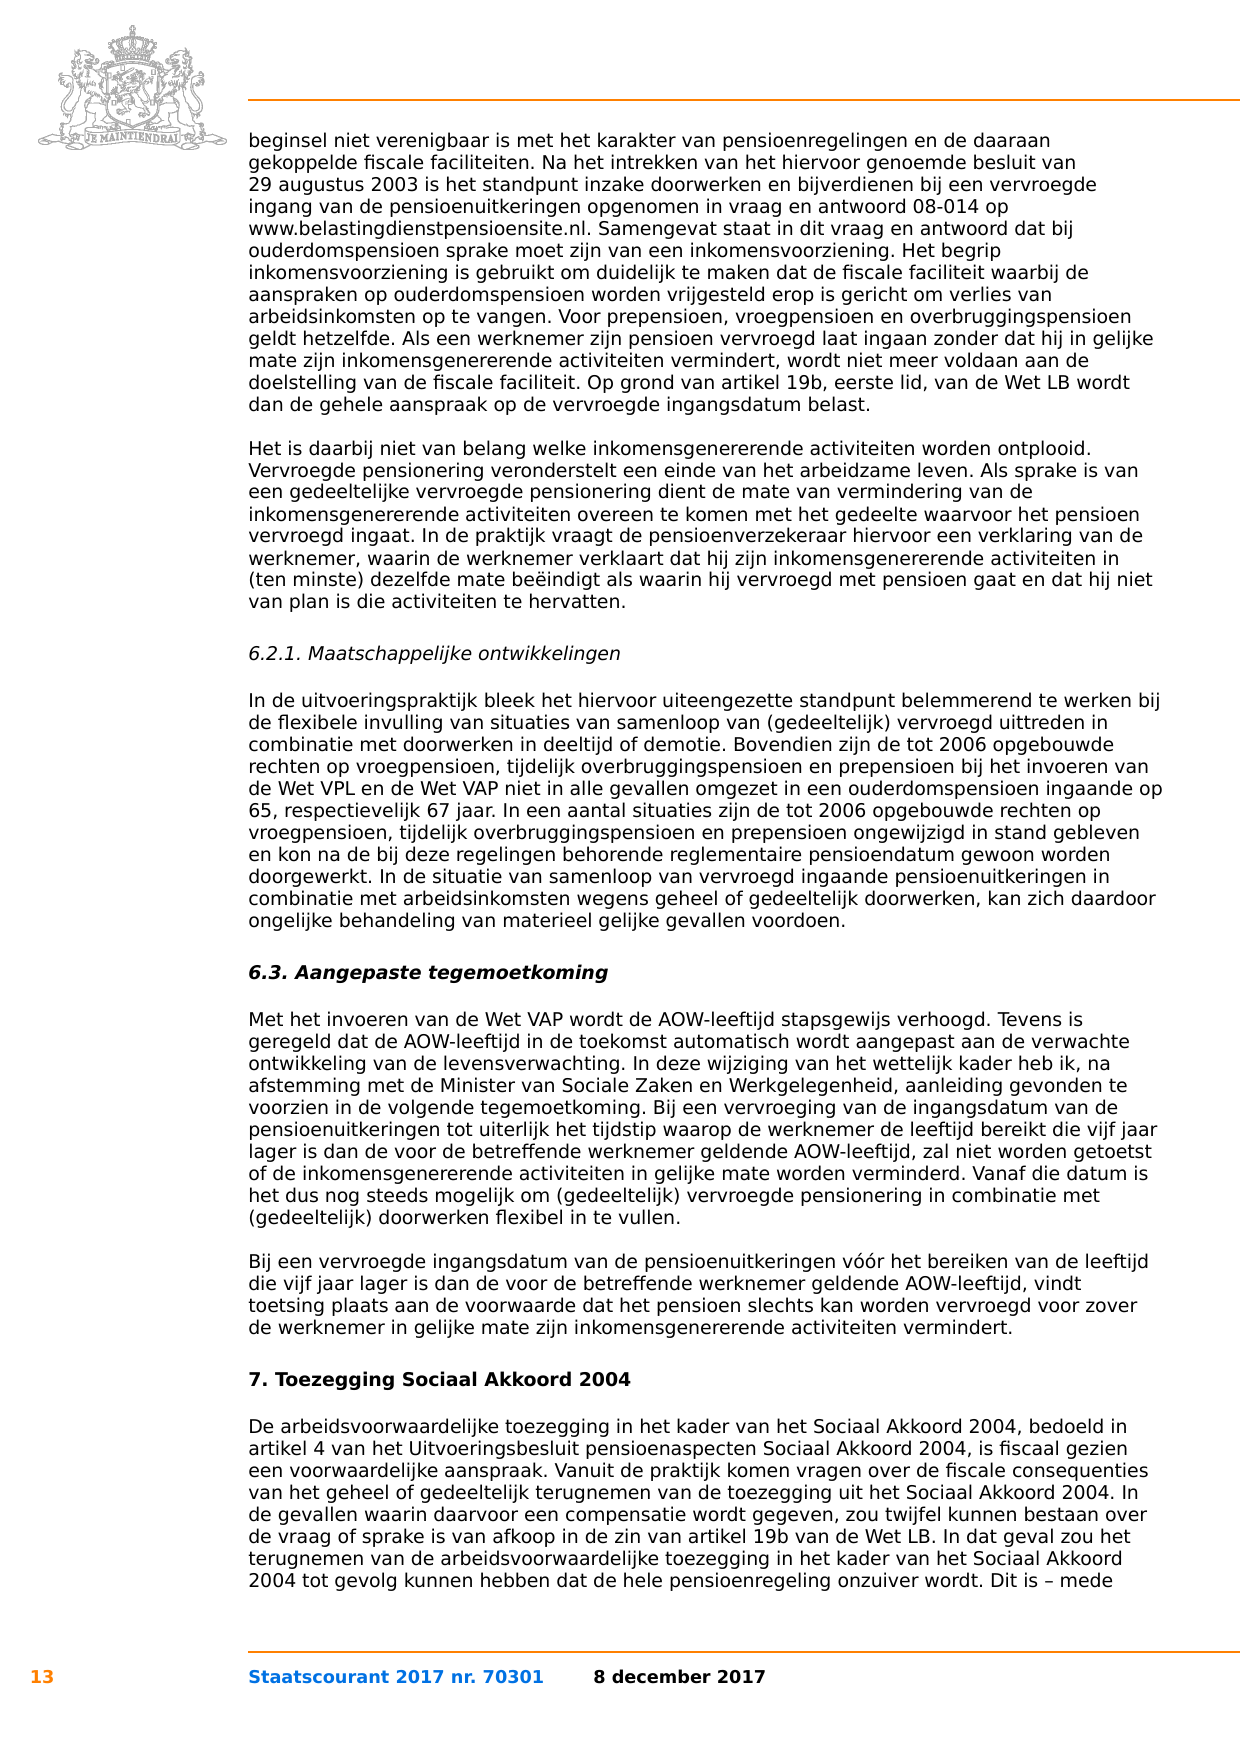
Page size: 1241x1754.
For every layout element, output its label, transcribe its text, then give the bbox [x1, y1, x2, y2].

subtitle 6.3. Aangepaste tegemoetkoming [248, 962, 1163, 984]
subtitle 7. Toezegging Sociaal Akkoord 2004 [248, 1369, 1163, 1391]
text Bij een vervroegde ingangsdatum van de pensioenuitkeringen vóór het bereiken van de leeftijd die vijf jaar lager is dan de voor de betreffende werknemer geldende AOW-leeftijd, vindt toetsing plaats aan de voorwaarde dat het pensioen slechts kan worden vervroegd voor zover de werknemer in gelijke mate zijn inkomensgenererende activiteiten vermindert. [248, 1251, 1163, 1339]
picture [38, 25, 227, 150]
text In de uitvoeringspraktijk bleek het hiervoor uiteengezette standpunt belemmerend te werken bij de flexibele invulling van situaties van samenloop van (gedeeltelijk) vervroegd uittreden in combinatie met doorwerken in deeltijd of demotie. Bovendien zijn de tot 2006 opgebouwde rechten op vroegpensioen, tijdelijk overbruggingspensioen en prepensioen bij het invoeren van de Wet VPL en de Wet VAP niet in alle gevallen omgezet in een ouderdomspensioen ingaande op 65, respectievelijk 67 jaar. In een aantal situaties zijn de tot 2006 opgebouwde rechten op vroegpensioen, tijdelijk overbruggingspensioen en prepensioen ongewijzigd in stand gebleven en kon na de bij deze regelingen behorende reglementaire pensioendatum gewoon worden doorgewerkt. In de situatie van samenloop van vervroegd ingaande pensioenuitkeringen in combinatie met arbeidsinkomsten wegens geheel of gedeeltelijk doorwerken, kan zich daardoor ongelijke behandeling van materieel gelijke gevallen voordoen. [248, 690, 1163, 932]
text Met het invoeren van de Wet VAP wordt de AOW-leeftijd stapsgewijs verhoogd. Tevens is geregeld dat de AOW-leeftijd in de toekomst automatisch wordt aangepast aan de verwachte ontwikkeling van de levensverwachting. In deze wijziging van het wettelijk kader heb ik, na afstemming met de Minister van Sociale Zaken en Werkgelegenheid, aanleiding gevonden te voorzien in de volgende tegemoetkoming. Bij een vervroeging van de ingangsdatum van de pensioenuitkeringen tot uiterlijk het tijdstip waarop de werknemer de leeftijd bereikt die vijf jaar lager is dan de voor de betreffende werknemer geldende AOW-leeftijd, zal niet worden getoetst of de inkomensgenererende activiteiten in gelijke mate worden verminderd. Vanaf die datum is het dus nog steeds mogelijk om (gedeeltelijk) vervroegde pensionering in combinatie met (gedeeltelijk) doorwerken flexibel in te vullen. [248, 1009, 1163, 1229]
text beginsel niet verenigbaar is met het karakter van pensioenregelingen en de daaraan gekoppelde fiscale faciliteiten. Na het intrekken van het hiervoor genoemde besluit van 29 augustus 2003 is het standpunt inzake doorwerken en bijverdienen bij een vervroegde ingang van de pensioenuitkeringen opgenomen in vraag en antwoord 08-014 op www.belastingdienstpensioensite.nl. Samengevat staat in dit vraag en antwoord dat bij ouderdomspensioen sprake moet zijn van een inkomensvoorziening. Het begrip inkomensvoorziening is gebruikt om duidelijk te maken dat de fiscale faciliteit waarbij de aanspraken op ouderdomspensioen worden vrijgesteld erop is gericht om verlies van arbeidsinkomsten op te vangen. Voor prepensioen, vroegpensioen en overbruggingspensioen geldt hetzelfde. Als een werknemer zijn pensioen vervroegd laat ingaan zonder dat hij in gelijke mate zijn inkomensgenererende activiteiten vermindert, wordt niet meer voldaan aan de doelstelling van de fiscale faciliteit. Op grond van artikel 19b, eerste lid, van de Wet LB wordt dan de gehele aanspraak op de vervroegde ingangsdatum belast. [248, 130, 1163, 416]
text Het is daarbij niet van belang welke inkomensgenererende activiteiten worden ontplooid. Vervroegde pensionering veronderstelt een einde van het arbeidzame leven. Als sprake is van een gedeeltelijke vervroegde pensionering dient de mate van vermindering van de inkomensgenererende activiteiten overeen te komen met het gedeelte waarvoor het pensioen vervroegd ingaat. In de praktijk vraagt de pensioenverzekeraar hiervoor een verklaring van de werknemer, waarin de werknemer verklaart dat hij zijn inkomensgenererende activiteiten in (ten minste) dezelfde mate beëindigt als waarin hij vervroegd met pensioen gaat en dat hij niet van plan is die activiteiten te hervatten. [248, 437, 1163, 613]
text De arbeidsvoorwaardelijke toezegging in het kader van het Sociaal Akkoord 2004, bedoeld in artikel 4 van het Uitvoeringsbesluit pensioenaspecten Sociaal Akkoord 2004, is fiscaal gezien een voorwaardelijke aanspraak. Vanuit de praktijk komen vragen over de fiscale consequenties van het geheel of gedeeltelijk terugnemen van de toezegging uit het Sociaal Akkoord 2004. In de gevallen waarin daarvoor een compensatie wordt gegeven, zou twijfel kunnen bestaan over de vraag of sprake is van afkoop in de zin van artikel 19b van de Wet LB. In dat geval zou het terugnemen van de arbeidsvoorwaardelijke toezegging in het kader van het Sociaal Akkoord 2004 tot gevolg kunnen hebben dat de hele pensioenregeling onzuiver wordt. Dit is – mede [248, 1416, 1163, 1591]
subtitle 6.2.1. Maatschappelijke ontwikkelingen [248, 643, 1163, 665]
